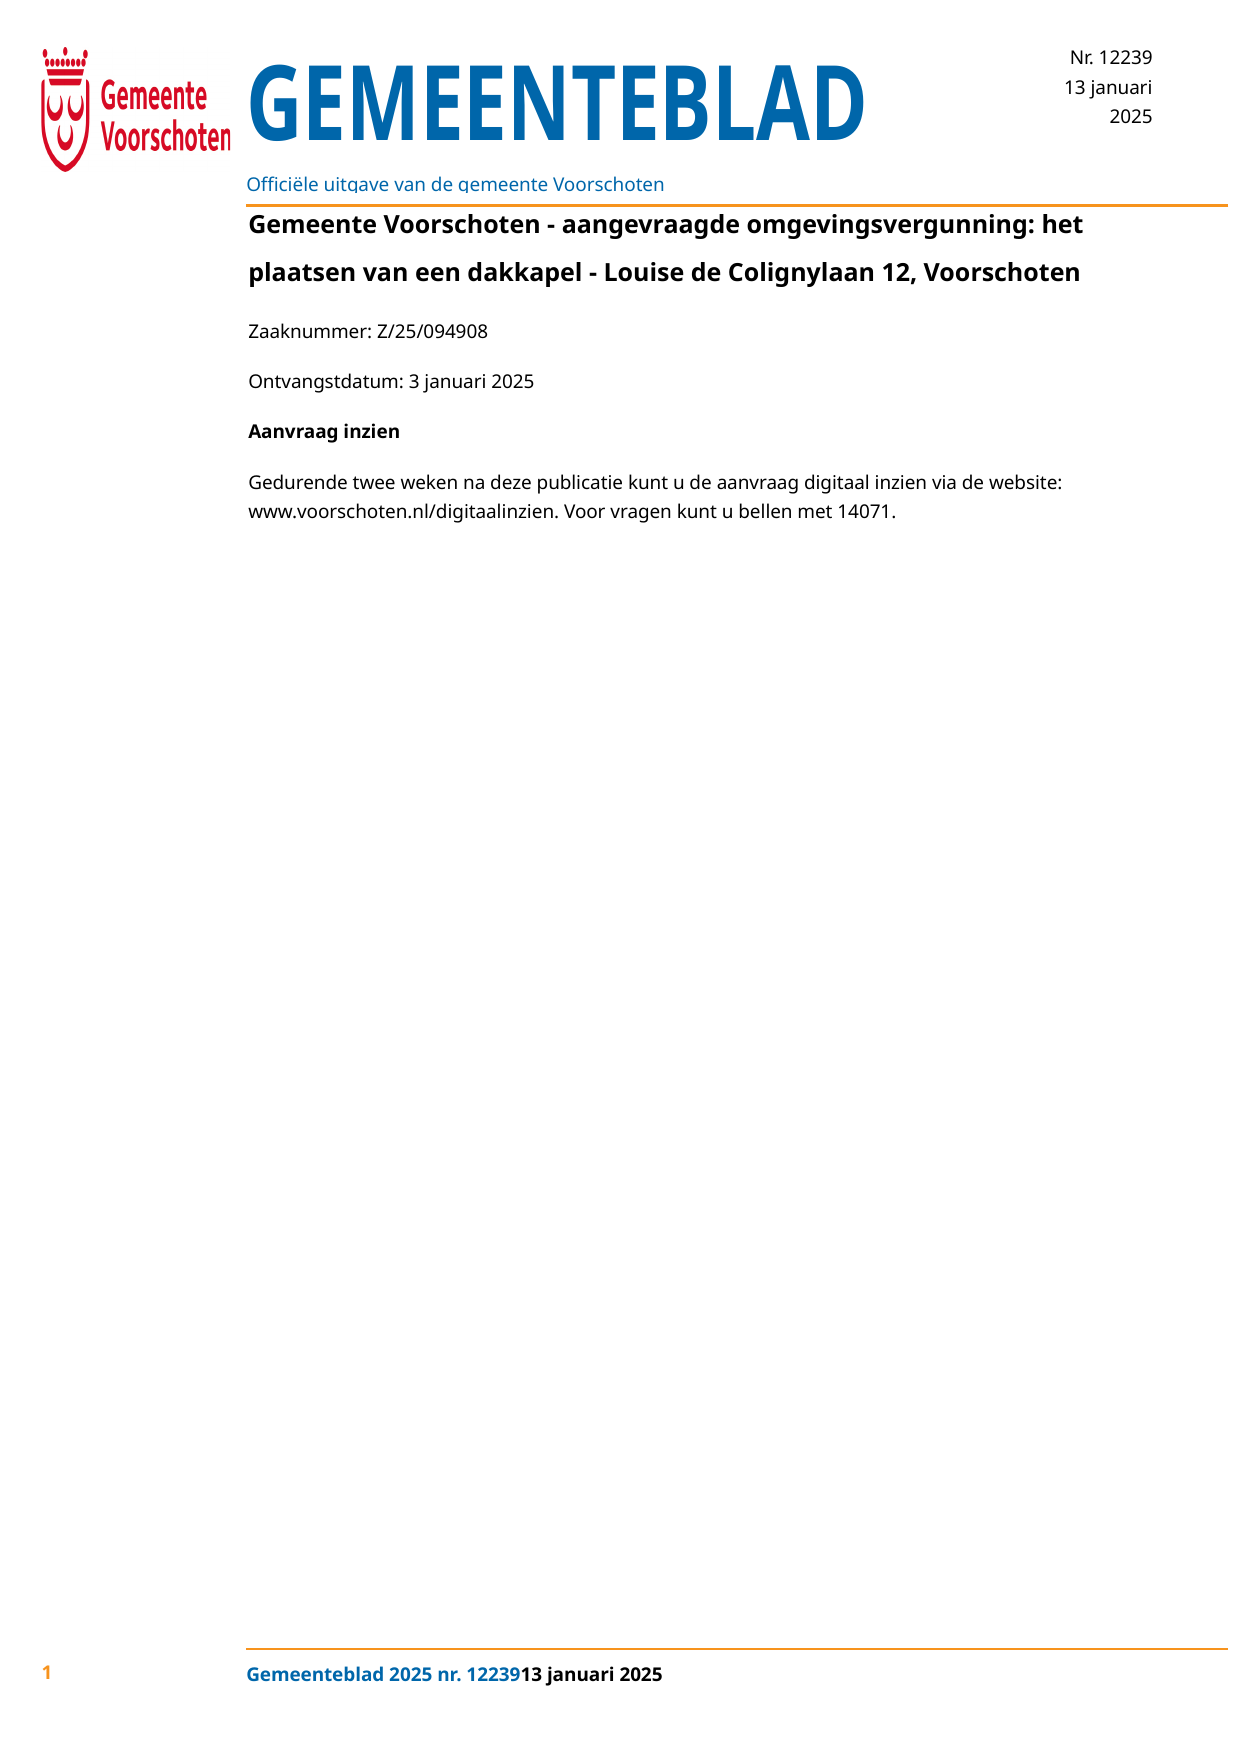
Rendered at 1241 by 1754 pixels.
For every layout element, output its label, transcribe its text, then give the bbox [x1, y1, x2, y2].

text Aanvraag inzien [248, 419, 1152, 444]
text Zaaknummer: Z/25/094908 [248, 318, 1152, 344]
picture [41, 47, 231, 172]
text Gemeente Voorschoten - aangevraagde omgevingsvergunning: het plaatsen van een dakkapel - Louise de Colignylaan 12, Voorschoten [248, 207, 1152, 288]
text Ontvangstdatum: 3 januari 2025 [248, 368, 1152, 394]
text Gedurende twee weken na deze publicatie kunt u de aanvraag digitaal inzien via de website: www.voorschoten.nl/digitaalinzien. Voor vragen kunt u bellen met 14071. [248, 469, 1152, 524]
